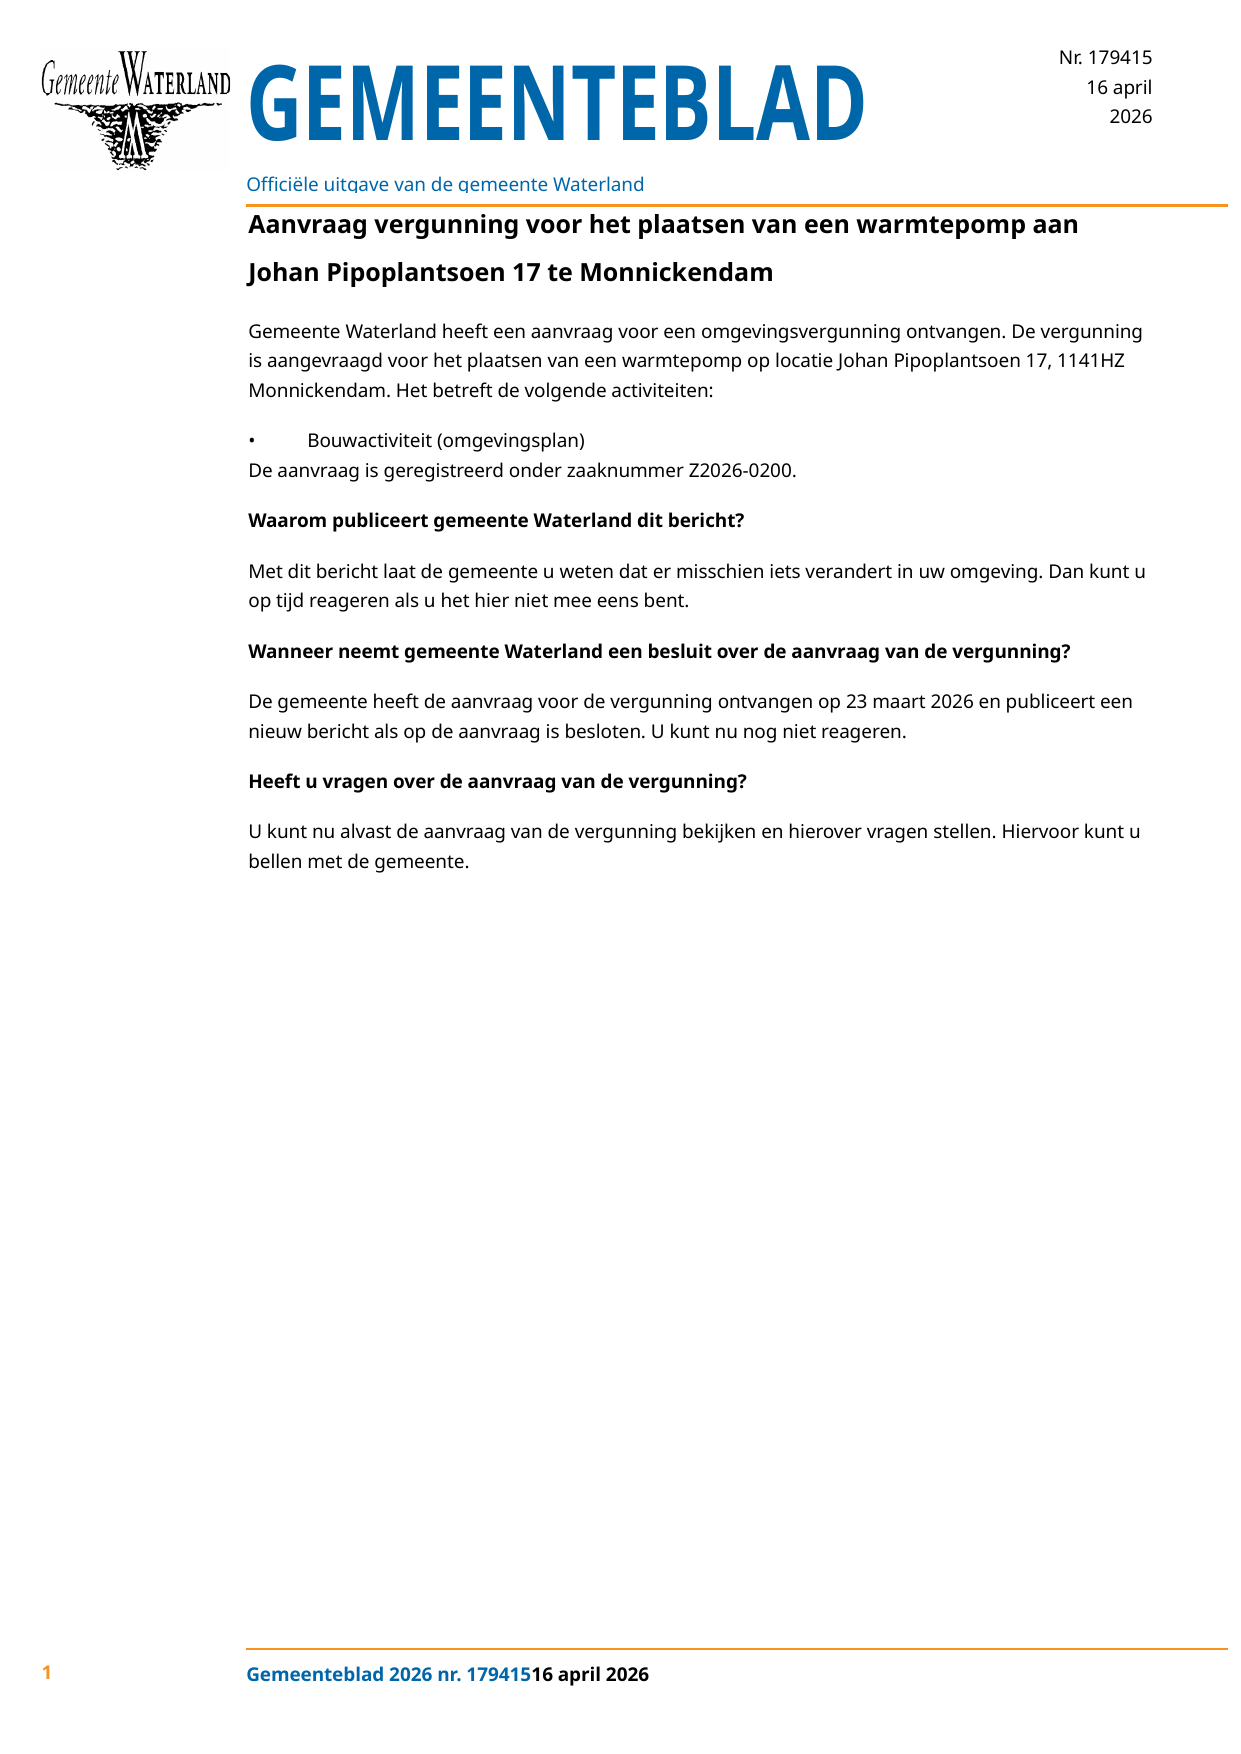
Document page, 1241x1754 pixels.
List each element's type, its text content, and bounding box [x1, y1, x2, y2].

text Wanneer neemt gemeente Waterland een besluit over de aanvraag van de vergunning? [248, 638, 1152, 664]
text De aanvraag is geregistreerd onder zaaknummer Z2026-0200. [248, 457, 1152, 483]
text Aanvraag vergunning voor het plaatsen van een warmtepomp aan Johan Pipoplantsoen 17 te Monnickendam [248, 207, 1152, 288]
text Met dit bericht laat de gemeente u weten dat er misschien iets verandert in uw omgeving. Dan kunt u op tijd reageren als u het hier niet mee eens bent. [248, 558, 1152, 613]
text Gemeente Waterland heeft een aanvraag voor een omgevingsvergunning ontvangen. De vergunning is aangevraagd voor het plaatsen van een warmtepomp op locatie Johan Pipoplantsoen 17, 1141HZ Monnickendam. Het betreft de volgende activiteiten: [248, 318, 1152, 403]
text De gemeente heeft de aanvraag voor de vergunning ontvangen op 23 maart 2026 en publiceert een nieuw bericht als op de aanvraag is besloten. U kunt nu nog niet reageren. [248, 688, 1152, 744]
picture [41, 47, 231, 172]
list Bouwactiviteit (omgevingsplan) [248, 427, 1152, 453]
text Heeft u vragen over de aanvraag van de vergunning? [248, 768, 1152, 794]
text Waarom publiceert gemeente Waterland dit bericht? [248, 507, 1152, 533]
text U kunt nu alvast de aanvraag van de vergunning bekijken en hierover vragen stellen. Hiervoor kunt u bellen met de gemeente. [248, 819, 1152, 874]
